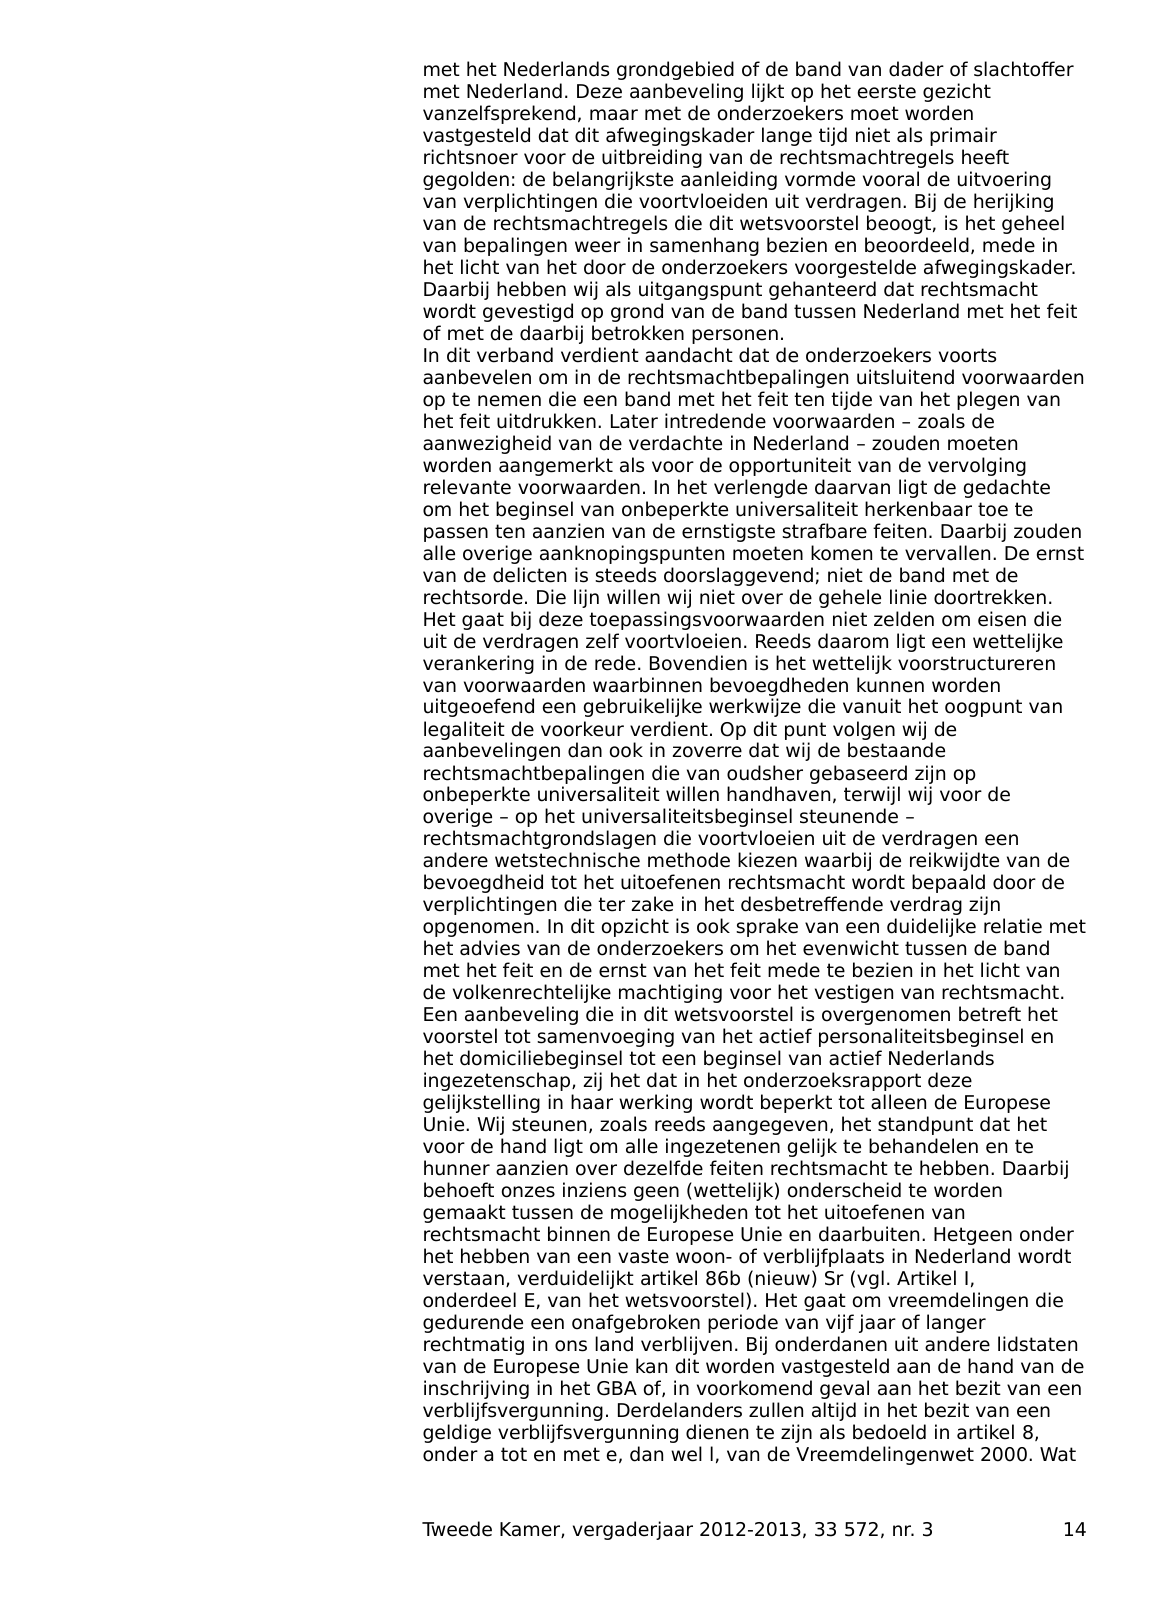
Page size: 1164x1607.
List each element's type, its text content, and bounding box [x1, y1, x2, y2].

text met het Nederlands grondgebied of de band van dader of slachtoffer met Nederland. Deze aanbeveling lijkt op het eerste gezicht vanzelfsprekend, maar met de onderzoekers moet worden vastgesteld dat dit afwegingskader lange tijd niet als primair richtsnoer voor de uitbreiding van de rechtsmachtregels heeft gegolden: de belangrijkste aanleiding vormde vooral de uitvoering van verplichtingen die voortvloeiden uit verdragen. Bij de herijking van de rechtsmachtregels die dit wetsvoorstel beoogt, is het geheel van bepalingen weer in samenhang bezien en beoordeeld, mede in het licht van het door de onderzoekers voorgestelde afwegingskader. Daarbij hebben wij als uitgangspunt gehanteerd dat rechtsmacht wordt gevestigd op grond van de band tussen Nederland met het feit of met de daarbij betrokken personen. [422, 59, 1087, 345]
text In dit verband verdient aandacht dat de onderzoekers voorts aanbevelen om in de rechtsmachtbepalingen uitsluitend voorwaarden op te nemen die een band met het feit ten tijde van het plegen van het feit uitdrukken. Later intredende voorwaarden – zoals de aanwezigheid van de verdachte in Nederland – zouden moeten worden aangemerkt als voor de opportuniteit van de vervolging relevante voorwaarden. In het verlengde daarvan ligt de gedachte om het beginsel van onbeperkte universaliteit herkenbaar toe te passen ten aanzien van de ernstigste strafbare feiten. Daarbij zouden alle overige aanknopingspunten moeten komen te vervallen. De ernst van de delicten is steeds doorslaggevend; niet de band met de rechtsorde. Die lijn willen wij niet over de gehele linie doortrekken. Het gaat bij deze toepassingsvoorwaarden niet zelden om eisen die uit de verdragen zelf voortvloeien. Reeds daarom ligt een wettelijke verankering in de rede. Bovendien is het wettelijk voorstructureren van voorwaarden waarbinnen bevoegdheden kunnen worden uitgeoefend een gebruikelijke werkwijze die vanuit het oogpunt van legaliteit de voorkeur verdient. Op dit punt volgen wij de aanbevelingen dan ook in zoverre dat wij de bestaande rechtsmachtbepalingen die van oudsher gebaseerd zijn op onbeperkte universaliteit willen handhaven, terwijl wij voor de overige – op het universaliteitsbeginsel steunende – rechtsmachtgrondslagen die voortvloeien uit de verdragen een andere wetstechnische methode kiezen waarbij de reikwijdte van de bevoegdheid tot het uitoefenen rechtsmacht wordt bepaald door de verplichtingen die ter zake in het desbetreffende verdrag zijn opgenomen. In dit opzicht is ook sprake van een duidelijke relatie met het advies van de onderzoekers om het evenwicht tussen de band met het feit en de ernst van het feit mede te bezien in het licht van de volkenrechtelijke machtiging voor het vestigen van rechtsmacht. [422, 345, 1087, 1004]
text Een aanbeveling die in dit wetsvoorstel is overgenomen betreft het voorstel tot samenvoeging van het actief personaliteitsbeginsel en het domiciliebeginsel tot een beginsel van actief Nederlands ingezetenschap, zij het dat in het onderzoeksrapport deze gelijkstelling in haar werking wordt beperkt tot alleen de Europese Unie. Wij steunen, zoals reeds aangegeven, het standpunt dat het voor de hand ligt om alle ingezetenen gelijk te behandelen en te hunner aanzien over dezelfde feiten rechtsmacht te hebben. Daarbij behoeft onzes inziens geen (wettelijk) onderscheid te worden gemaakt tussen de mogelijkheden tot het uitoefenen van rechtsmacht binnen de Europese Unie en daarbuiten. Hetgeen onder het hebben van een vaste woon- of verblijfplaats in Nederland wordt verstaan, verduidelijkt artikel 86b (nieuw) Sr (vgl. Artikel I, onderdeel E, van het wetsvoorstel). Het gaat om vreemdelingen die gedurende een onafgebroken periode van vijf jaar of langer rechtmatig in ons land verblijven. Bij onderdanen uit andere lidstaten van de Europese Unie kan dit worden vastgesteld aan de hand van de inschrijving in het GBA of, in voorkomend geval aan het bezit van een verblijfsvergunning. Derdelanders zullen altijd in het bezit van een geldige verblijfsvergunning dienen te zijn als bedoeld in artikel 8, onder a tot en met e, dan wel l, van de Vreemdelingenwet 2000. Wat [422, 1004, 1087, 1466]
